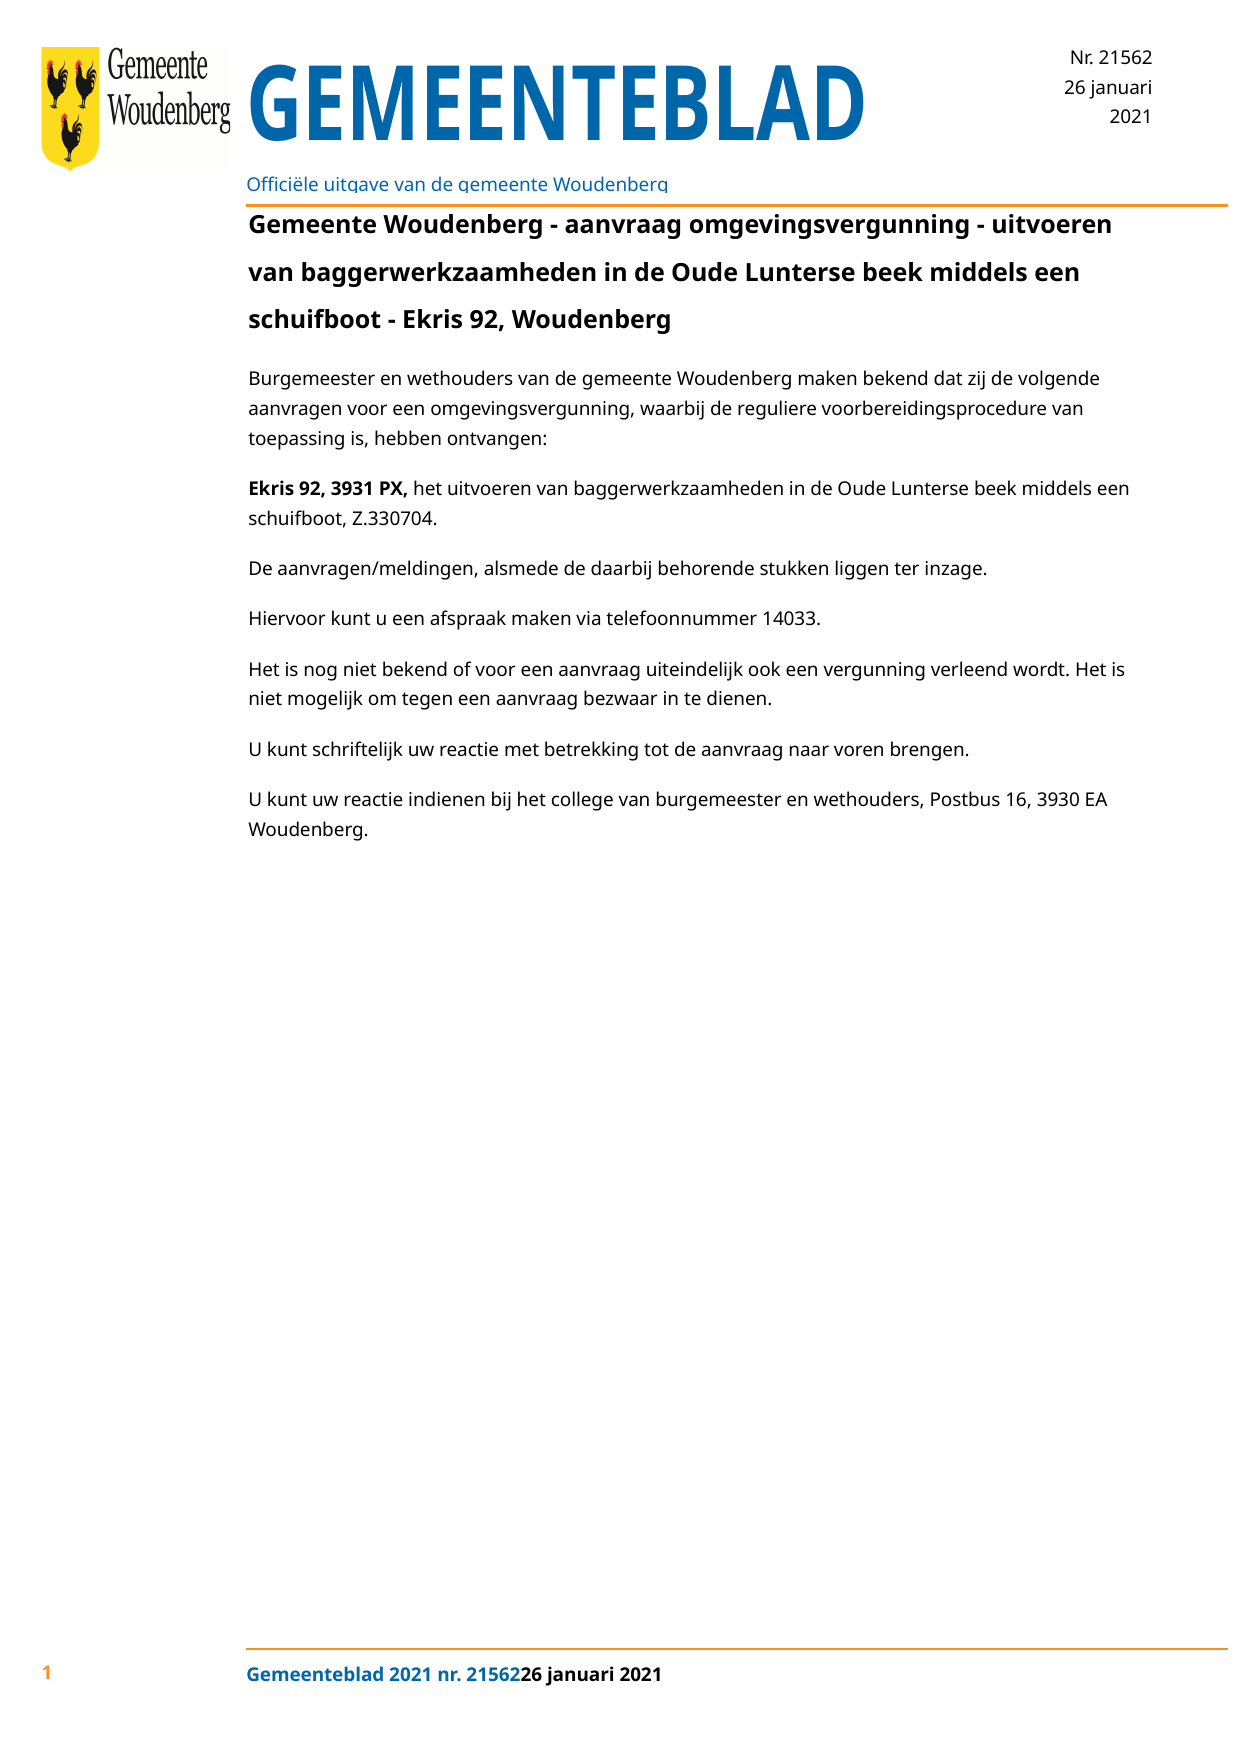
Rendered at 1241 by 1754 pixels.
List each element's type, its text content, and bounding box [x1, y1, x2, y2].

text Ekris 92, 3931 PX, het uitvoeren van baggerwerkzaamheden in de Oude Lunterse beek middels een schuifboot, Z.330704. [248, 475, 1152, 530]
text Burgemeester en wethouders van de gemeente Woudenberg maken bekend dat zij de volgende aanvragen voor een omgevingsvergunning, waarbij de reguliere voorbereidingsprocedure van toepassing is, hebben ontvangen: [248, 366, 1152, 450]
text Hiervoor kunt u een afspraak maken via telefoonnummer 14033. [248, 606, 1152, 631]
text De aanvragen/meldingen, alsmede de daarbij behorende stukken liggen ter inzage. [248, 555, 1152, 581]
text Gemeente Woudenberg - aanvraag omgevingsvergunning - uitvoeren van baggerwerkzaamheden in de Oude Lunterse beek middels een schuifboot - Ekris 92, Woudenberg [248, 207, 1152, 336]
text Het is nog niet bekend of voor een aanvraag uiteindelijk ook een vergunning verleend wordt. Het is niet mogelijk om tegen een aanvraag bezwaar in te dienen. [248, 656, 1152, 711]
picture [41, 47, 231, 172]
text U kunt uw reactie indienen bij het college van burgemeester en wethouders, Postbus 16, 3930 EA Woudenberg. [248, 786, 1152, 842]
text U kunt schriftelijk uw reactie met betrekking tot de aanvraag naar voren brengen. [248, 736, 1152, 762]
